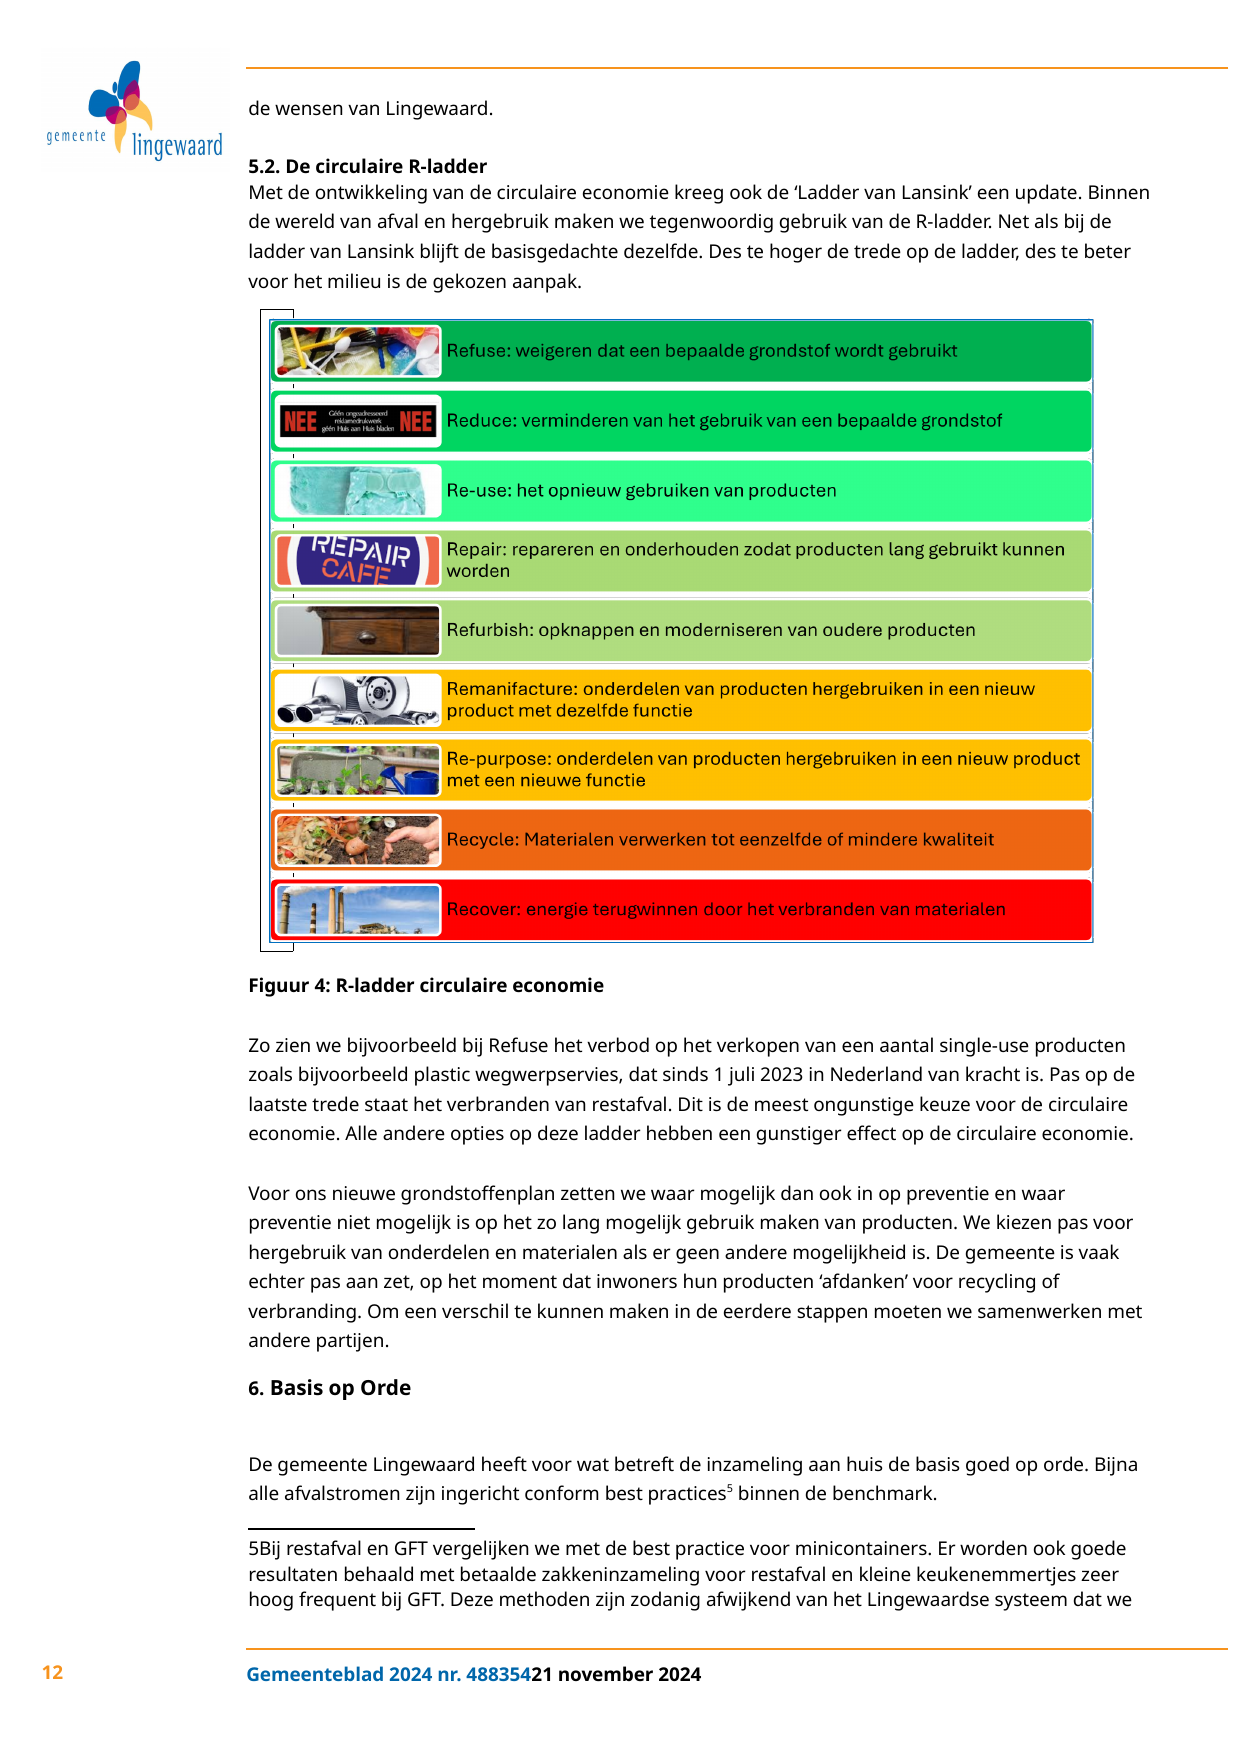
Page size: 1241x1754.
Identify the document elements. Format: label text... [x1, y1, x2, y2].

text Voor ons nieuwe grondstoffenplan zetten we waar mogelijk dan ook in op preventie en waar preventie niet mogelijk is op het zo lang mogelijk gebruik maken van producten. We kiezen pas voor hergebruik van onderdelen en materialen als er geen andere mogelijkheid is. De gemeente is vaak echter pas aan zet, op het moment dat inwoners hun producten ‘afdanken’ voor recycling of verbranding. Om een verschil te kunnen maken in de eerdere stappen moeten we samenwerken met andere partijen. [248, 1180, 1152, 1353]
picture [41, 47, 231, 172]
text Figuur 4: R-ladder circulaire economie [248, 973, 1152, 998]
text Zo zien we bijvoorbeeld bij Refuse het verbod op het verkopen van een aantal single-use producten zoals bijvoorbeeld plastic wegwerpservies, dat sinds 1 juli 2023 in Nederland van kracht is. Pas op de laatste trede staat het verbranden van restafval. Dit is de meest ongunstige keuze voor de circulaire economie. Alle andere opties op deze ladder hebben een gunstiger effect op de circulaire economie. [248, 1032, 1152, 1146]
table_cell de wensen van Lingewaard. [248, 95, 549, 121]
text 6. Basis op Orde [248, 1373, 1152, 1402]
text De gemeente Lingewaard heeft voor wat betreft de inzameling aan huis de basis goed op orde. Bijna alle afvalstromen zijn ingericht conform best practices binnen de benchmark. [248, 1451, 1152, 1506]
text 5.2. De circulaire R-ladder [248, 153, 1152, 179]
text Met de ontwikkeling van de circulaire economie kreeg ook de ‘Ladder van Lansink’ een update. Binnen de wereld van afval en hergebruik maken we tegenwoordig gebruik van de R-ladder. Net als bij de ladder van Lansink blijft de basisgedachte dezelfde. Des te hoger de trede op de ladder, des te beter voor het milieu is de gekozen aanpak. [248, 179, 1152, 293]
table_cell [850, 95, 1152, 121]
text Bij restafval en GFT vergelijken we met de best practice voor minicontainers. Er worden ook goede resultaten behaald met betaalde zakkeninzameling voor restafval en kleine keukenemmertjes zeer hoog frequent bij GFT. Deze methoden zijn zodanig afwijkend van het Lingewaardse systeem dat we [248, 1535, 1152, 1612]
table_cell [549, 95, 850, 121]
picture [268, 318, 1096, 943]
